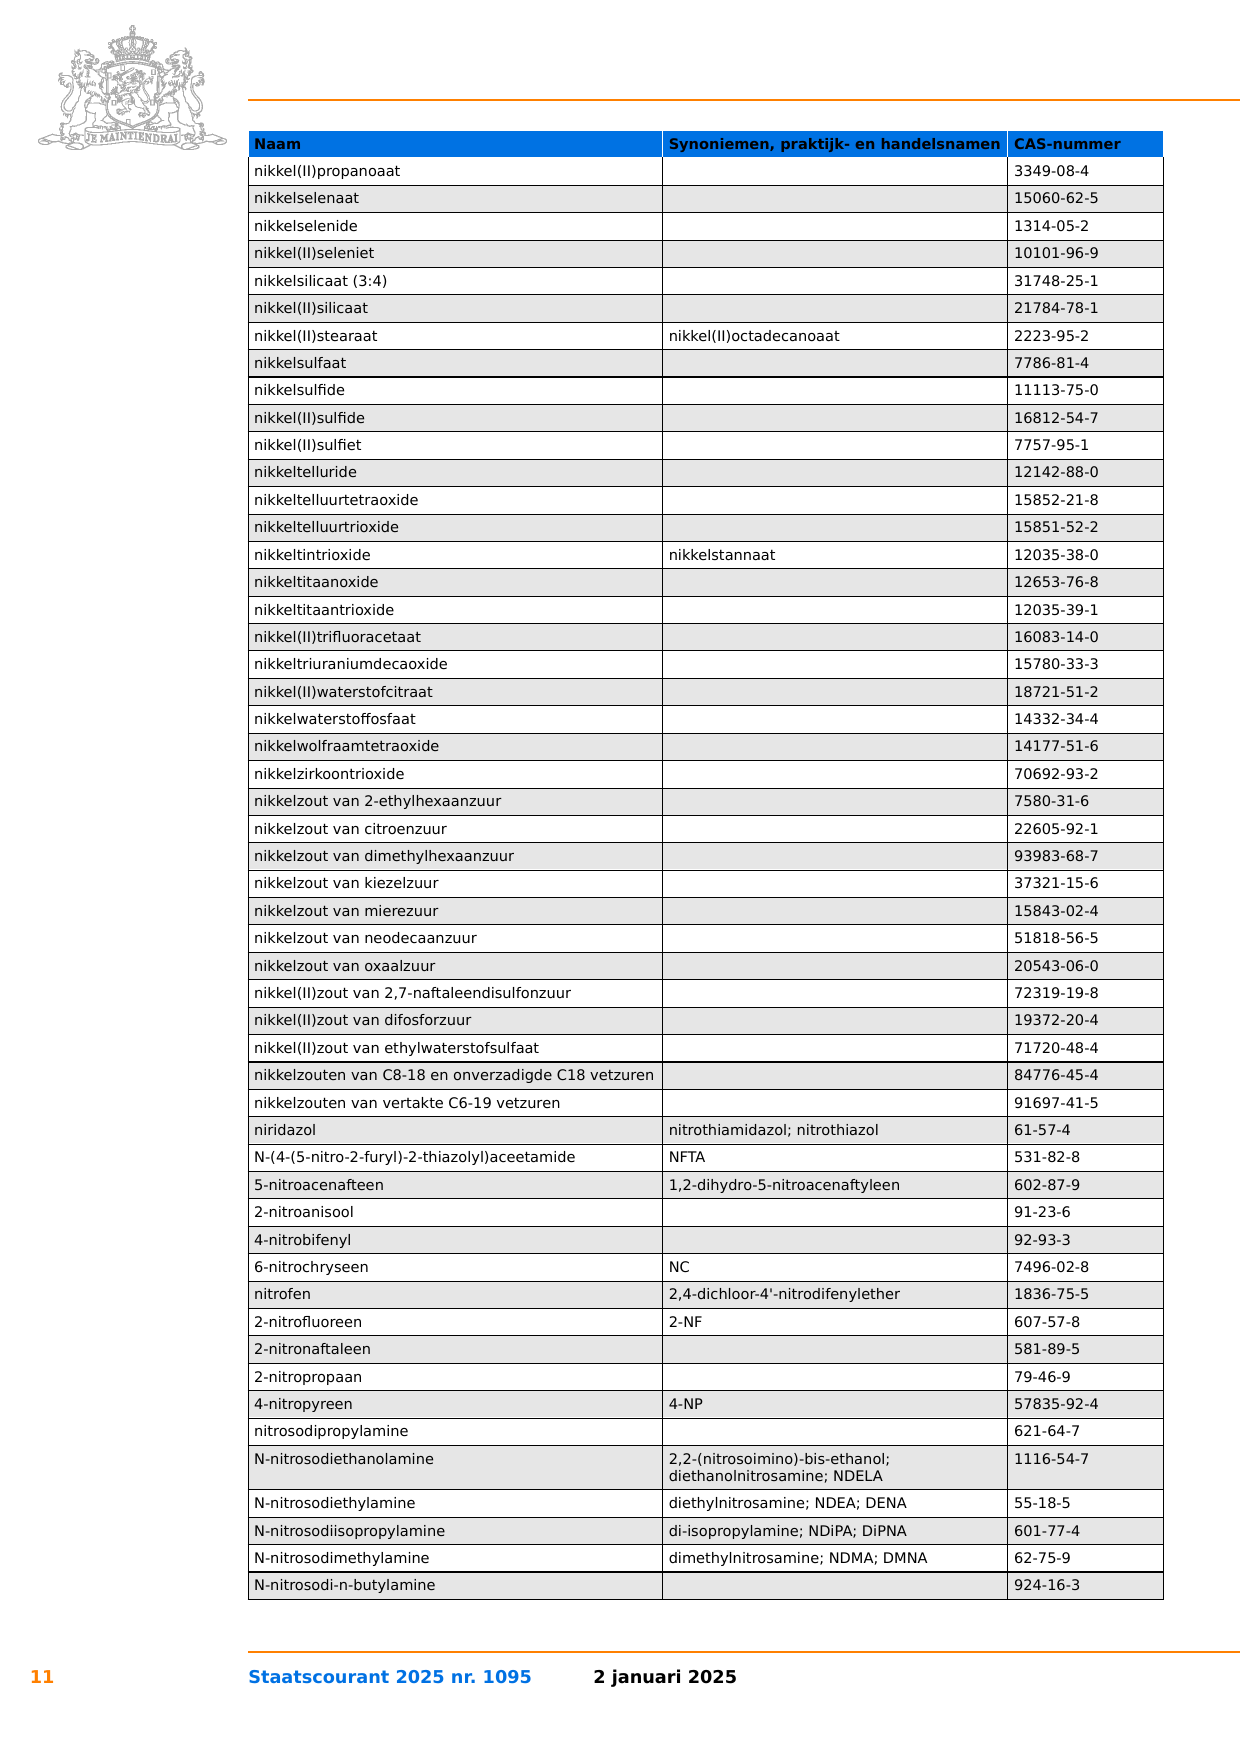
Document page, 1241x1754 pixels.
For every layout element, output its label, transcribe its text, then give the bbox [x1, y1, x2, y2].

table_cell 71720-48-4 [1008, 1035, 1163, 1061]
table_cell N-nitrosodi-n-butylamine [249, 1573, 662, 1599]
table_cell 601-77-4 [1008, 1518, 1163, 1544]
table_cell [663, 871, 1007, 897]
table_cell 70692-93-2 [1008, 761, 1163, 787]
table_cell 91-23-6 [1008, 1199, 1163, 1226]
table_cell 14332-34-4 [1008, 706, 1163, 733]
table_cell 10101-96-9 [1008, 241, 1163, 267]
table_cell nikkel(II)sulfiet [249, 432, 662, 459]
table_cell nikkelzirkoontrioxide [249, 761, 662, 787]
table_cell [663, 843, 1007, 869]
table_cell 2-nitropropaan [249, 1364, 662, 1390]
table_cell [663, 679, 1007, 705]
table_cell nikkelstannaat [663, 542, 1007, 568]
table_cell nikkelsulfide [249, 378, 662, 404]
table_cell 602-87-9 [1008, 1172, 1163, 1198]
table_cell [663, 432, 1007, 459]
table_cell 5-nitroacenafteen [249, 1172, 662, 1198]
table_cell [663, 980, 1007, 1007]
table_cell niridazol [249, 1117, 662, 1143]
table_cell [663, 925, 1007, 952]
table_cell 2-NF [663, 1309, 1007, 1335]
table_cell 92-93-3 [1008, 1227, 1163, 1253]
table_cell [663, 268, 1007, 294]
table_cell nikkel(II)octadecanoaat [663, 323, 1007, 349]
table_cell 2-nitronaftaleen [249, 1336, 662, 1363]
table_cell 19372-20-4 [1008, 1008, 1163, 1034]
table_cell [663, 1336, 1007, 1363]
table_cell 7757-95-1 [1008, 432, 1163, 459]
table_cell 91697-41-5 [1008, 1090, 1163, 1116]
table_cell nikkel(II)silicaat [249, 295, 662, 322]
table_cell [663, 460, 1007, 486]
table_cell 15843-02-4 [1008, 898, 1163, 924]
table_cell nikkeltintrioxide [249, 542, 662, 568]
table_cell nikkelselenide [249, 213, 662, 239]
table_cell nitrofen [249, 1282, 662, 1308]
table_cell [663, 350, 1007, 376]
table_cell nikkelzout van kiezelzuur [249, 871, 662, 897]
table_cell 16083-14-0 [1008, 624, 1163, 650]
table_cell 18721-51-2 [1008, 679, 1163, 705]
table_cell 62-75-9 [1008, 1545, 1163, 1571]
table_cell nikkel(II)propanoaat [249, 158, 662, 185]
table_cell nikkelzout van citroenzuur [249, 816, 662, 842]
table_cell [663, 569, 1007, 596]
table_cell 55-18-5 [1008, 1490, 1163, 1517]
table_cell 12142-88-0 [1008, 460, 1163, 486]
table_cell [663, 898, 1007, 924]
table_cell nikkeltelluride [249, 460, 662, 486]
table_cell nikkel(II)waterstofcitraat [249, 679, 662, 705]
table_cell nikkel(II)zout van ethylwaterstofsulfaat [249, 1035, 662, 1061]
table_cell nikkel(II)trifluoracetaat [249, 624, 662, 650]
table_cell 84776-45-4 [1008, 1063, 1163, 1089]
table_cell nikkelzout van neodecaanzuur [249, 925, 662, 952]
table_cell 7496-02-8 [1008, 1254, 1163, 1281]
table_cell [663, 597, 1007, 623]
table_cell diethylnitrosamine; NDEA; DENA [663, 1490, 1007, 1517]
table_cell [663, 761, 1007, 787]
table_cell nikkelzout van oxaalzuur [249, 953, 662, 979]
table_cell 2-nitroanisool [249, 1199, 662, 1226]
table_cell nikkel(II)zout van 2,7-naftaleendisulfonzuur [249, 980, 662, 1007]
table_cell [663, 213, 1007, 239]
table_cell 79-46-9 [1008, 1364, 1163, 1390]
table_cell 12653-76-8 [1008, 569, 1163, 596]
table_cell [663, 1035, 1007, 1061]
table_cell nikkelzout van 2-ethylhexaanzuur [249, 789, 662, 815]
table_cell nikkel(II)sulfide [249, 405, 662, 431]
table_cell 1,2-dihydro-5-nitroacenaftyleen [663, 1172, 1007, 1198]
table_cell [663, 1199, 1007, 1226]
table_header Synoniemen, praktijk- en handelsnamen [663, 131, 1007, 157]
table_cell nikkeltitaanoxide [249, 569, 662, 596]
table_cell nikkelzouten van C8-18 en onverzadigde C18 vetzuren [249, 1063, 662, 1089]
table_cell 924-16-3 [1008, 1573, 1163, 1599]
table_cell 4-nitropyreen [249, 1391, 662, 1417]
table_cell 2,2-(nitrosoimino)-bis-ethanol; diethanolnitrosamine; NDELA [663, 1446, 1007, 1489]
table_header Naam [249, 131, 662, 157]
table_cell N-nitrosodimethylamine [249, 1545, 662, 1571]
table_cell 1314-05-2 [1008, 213, 1163, 239]
table_cell [663, 624, 1007, 650]
table_cell 20543-06-0 [1008, 953, 1163, 979]
table_cell 37321-15-6 [1008, 871, 1163, 897]
table_cell 2223-95-2 [1008, 323, 1163, 349]
table_cell 1116-54-7 [1008, 1446, 1163, 1489]
table_cell 11113-75-0 [1008, 378, 1163, 404]
table_cell nikkelsilicaat (3:4) [249, 268, 662, 294]
table_cell [663, 734, 1007, 760]
table_cell [663, 487, 1007, 513]
table_cell 12035-38-0 [1008, 542, 1163, 568]
table_cell nikkelwaterstoffosfaat [249, 706, 662, 733]
table_cell 2-nitrofluoreen [249, 1309, 662, 1335]
table_cell 57835-92-4 [1008, 1391, 1163, 1417]
table_cell nikkelzout van mierezuur [249, 898, 662, 924]
table_cell 7786-81-4 [1008, 350, 1163, 376]
table_cell 7580-31-6 [1008, 789, 1163, 815]
table_cell nikkel(II)seleniet [249, 241, 662, 267]
table_cell nikkel(II)stearaat [249, 323, 662, 349]
table_header CAS-nummer [1008, 131, 1163, 157]
table_cell 15852-21-8 [1008, 487, 1163, 513]
table_cell 51818-56-5 [1008, 925, 1163, 952]
table_cell [663, 515, 1007, 541]
picture [38, 25, 227, 150]
table_cell [663, 378, 1007, 404]
table_cell 14177-51-6 [1008, 734, 1163, 760]
table_cell [663, 789, 1007, 815]
table_cell N-(4-(5-nitro-2-furyl)-2-thiazolyl)aceetamide [249, 1145, 662, 1171]
table_cell [663, 186, 1007, 212]
table_cell [663, 158, 1007, 185]
table_cell [663, 241, 1007, 267]
table_cell NC [663, 1254, 1007, 1281]
table_cell 15780-33-3 [1008, 651, 1163, 678]
table_cell 6-nitrochryseen [249, 1254, 662, 1281]
table_cell nikkel(II)zout van difosforzuur [249, 1008, 662, 1034]
table_cell nikkeltelluurtrioxide [249, 515, 662, 541]
table_cell [663, 295, 1007, 322]
table_cell 93983-68-7 [1008, 843, 1163, 869]
table_cell NFTA [663, 1145, 1007, 1171]
table_cell 621-64-7 [1008, 1419, 1163, 1445]
table_cell [663, 953, 1007, 979]
table_cell 15060-62-5 [1008, 186, 1163, 212]
table_cell [663, 1063, 1007, 1089]
table_cell N-nitrosodiethylamine [249, 1490, 662, 1517]
table_cell 31748-25-1 [1008, 268, 1163, 294]
table_cell N-nitrosodiisopropylamine [249, 1518, 662, 1544]
table_cell [663, 706, 1007, 733]
table_cell [663, 651, 1007, 678]
table_cell nitrothiamidazol; nitrothiazol [663, 1117, 1007, 1143]
table_cell 12035-39-1 [1008, 597, 1163, 623]
table_cell 1836-75-5 [1008, 1282, 1163, 1308]
table_cell 21784-78-1 [1008, 295, 1163, 322]
table_cell nikkelwolfraamtetraoxide [249, 734, 662, 760]
table_cell 607-57-8 [1008, 1309, 1163, 1335]
table_cell 22605-92-1 [1008, 816, 1163, 842]
table_cell 15851-52-2 [1008, 515, 1163, 541]
table_cell [663, 1419, 1007, 1445]
table_cell 4-nitrobifenyl [249, 1227, 662, 1253]
table_cell nikkelselenaat [249, 186, 662, 212]
table_cell nikkeltelluurtetraoxide [249, 487, 662, 513]
table_cell 61-57-4 [1008, 1117, 1163, 1143]
table_cell 16812-54-7 [1008, 405, 1163, 431]
table_cell nikkeltriuraniumdecaoxide [249, 651, 662, 678]
table_cell nitrosodipropylamine [249, 1419, 662, 1445]
table_cell 72319-19-8 [1008, 980, 1163, 1007]
table_cell nikkelzouten van vertakte C6-19 vetzuren [249, 1090, 662, 1116]
table_cell di-isopropylamine; NDiPA; DiPNA [663, 1518, 1007, 1544]
table_cell nikkeltitaantrioxide [249, 597, 662, 623]
table_cell 2,4-dichloor-4'-nitrodifenylether [663, 1282, 1007, 1308]
table_cell 581-89-5 [1008, 1336, 1163, 1363]
table_cell [663, 405, 1007, 431]
table_cell 4-NP [663, 1391, 1007, 1417]
table_cell [663, 1008, 1007, 1034]
table_cell 531-82-8 [1008, 1145, 1163, 1171]
table_cell N-nitrosodiethanolamine [249, 1446, 662, 1489]
table_cell [663, 1364, 1007, 1390]
table_cell [663, 1090, 1007, 1116]
table_cell nikkelzout van dimethylhexaanzuur [249, 843, 662, 869]
table_cell [663, 1227, 1007, 1253]
table_cell nikkelsulfaat [249, 350, 662, 376]
table_cell dimethylnitrosamine; NDMA; DMNA [663, 1545, 1007, 1571]
table_cell [663, 1573, 1007, 1599]
table_cell [663, 816, 1007, 842]
table_cell 3349-08-4 [1008, 158, 1163, 185]
